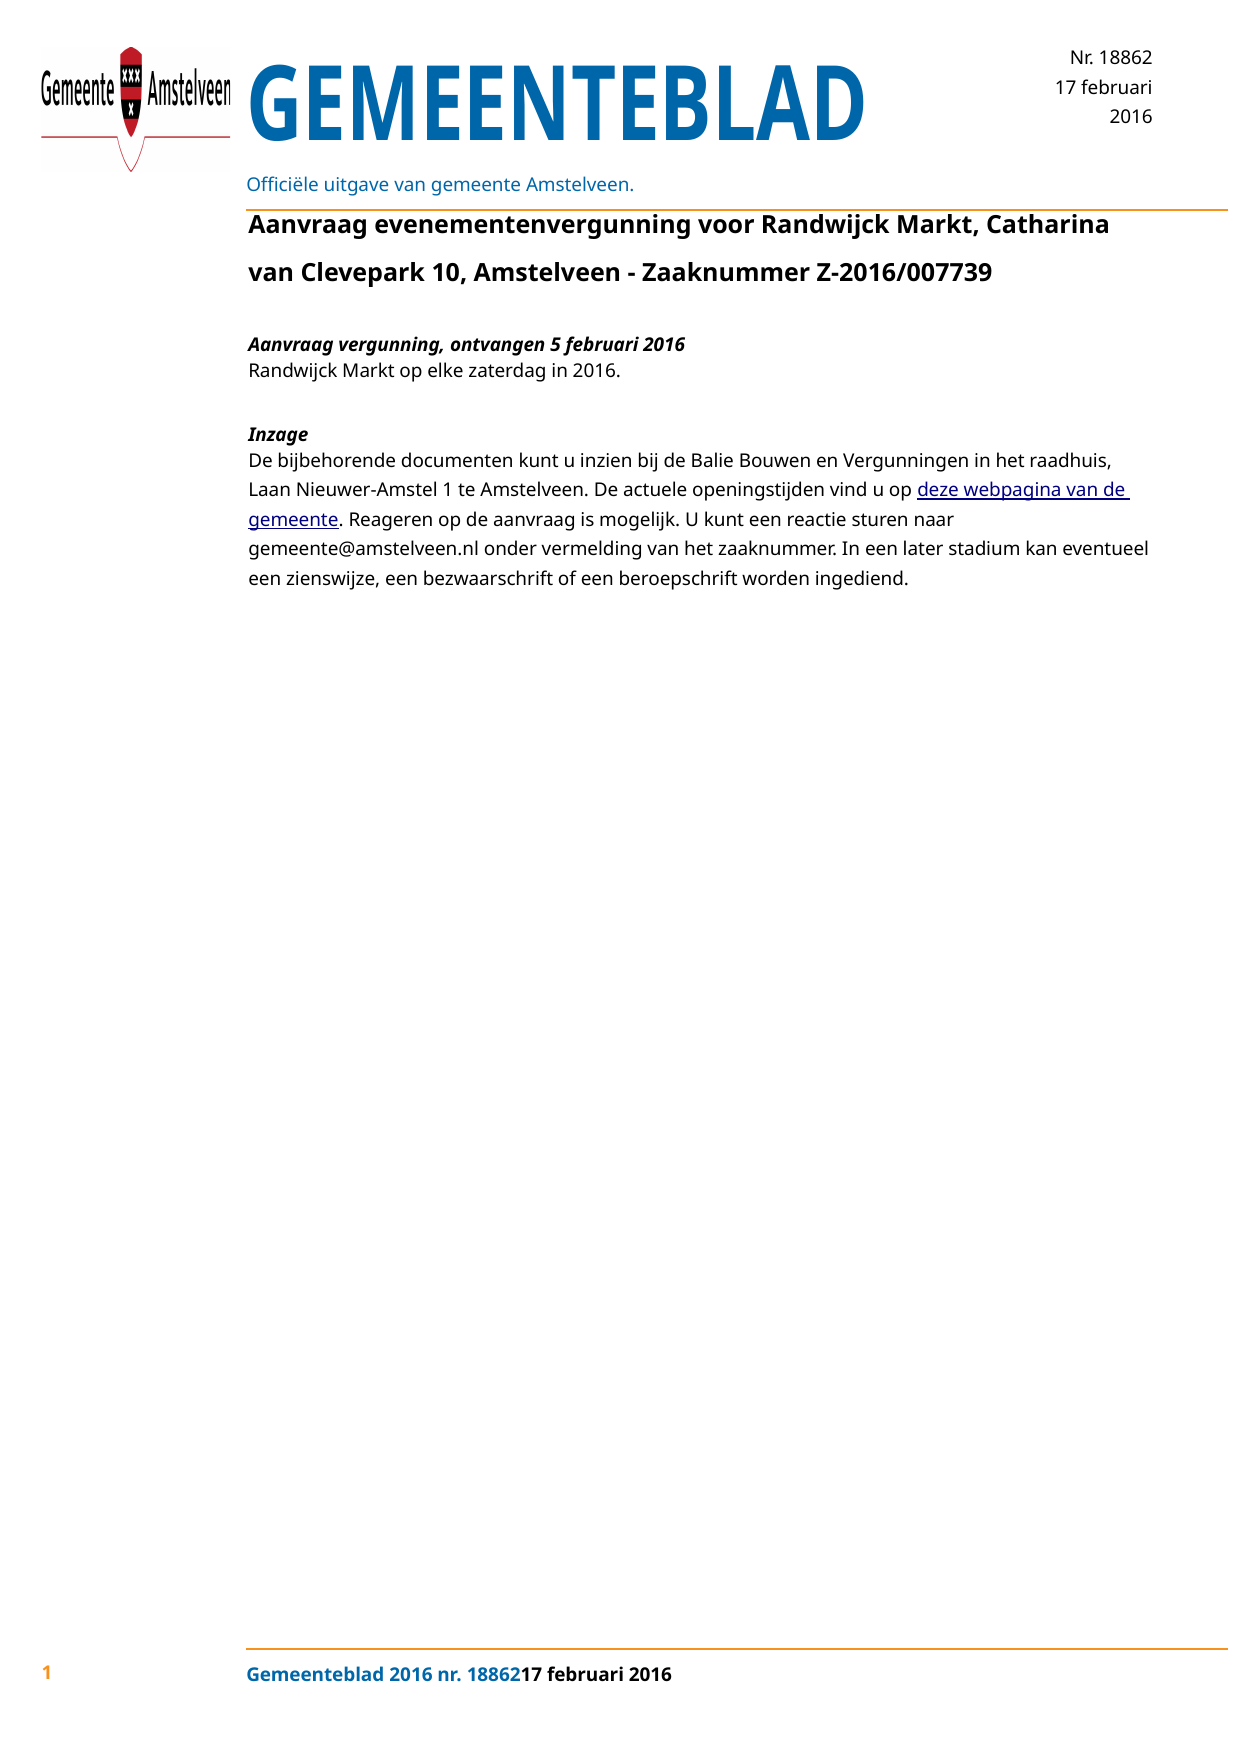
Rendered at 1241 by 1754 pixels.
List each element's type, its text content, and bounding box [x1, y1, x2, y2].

text De bijbehorende documenten kunt u inzien bij de Balie Bouwen en Vergunningen in het raadhuis, Laan Nieuwer-Amstel 1 te Amstelveen. De actuele openingstijden vind u op deze webpagina van de gemeente. Reageren op de aanvraag is mogelijk. U kunt een reactie sturen naar gemeente@amstelveen.nl onder vermelding van het zaaknummer. In een later stadium kan eventueel een zienswijze, een bezwaarschrift of een beroepschrift worden ingediend. [248, 447, 1152, 591]
text Aanvraag evenementenvergunning voor Randwijck Markt, Catharina van Clevepark 10, Amstelveen - Zaaknummer Z-2016/007739 [248, 211, 1152, 288]
picture [41, 47, 231, 172]
text Aanvraag vergunning, ontvangen 5 februari 2016 [248, 331, 1152, 357]
text Randwijck Markt op elke zaterdag in 2016. [248, 357, 1152, 383]
text Inzage [248, 421, 1152, 447]
